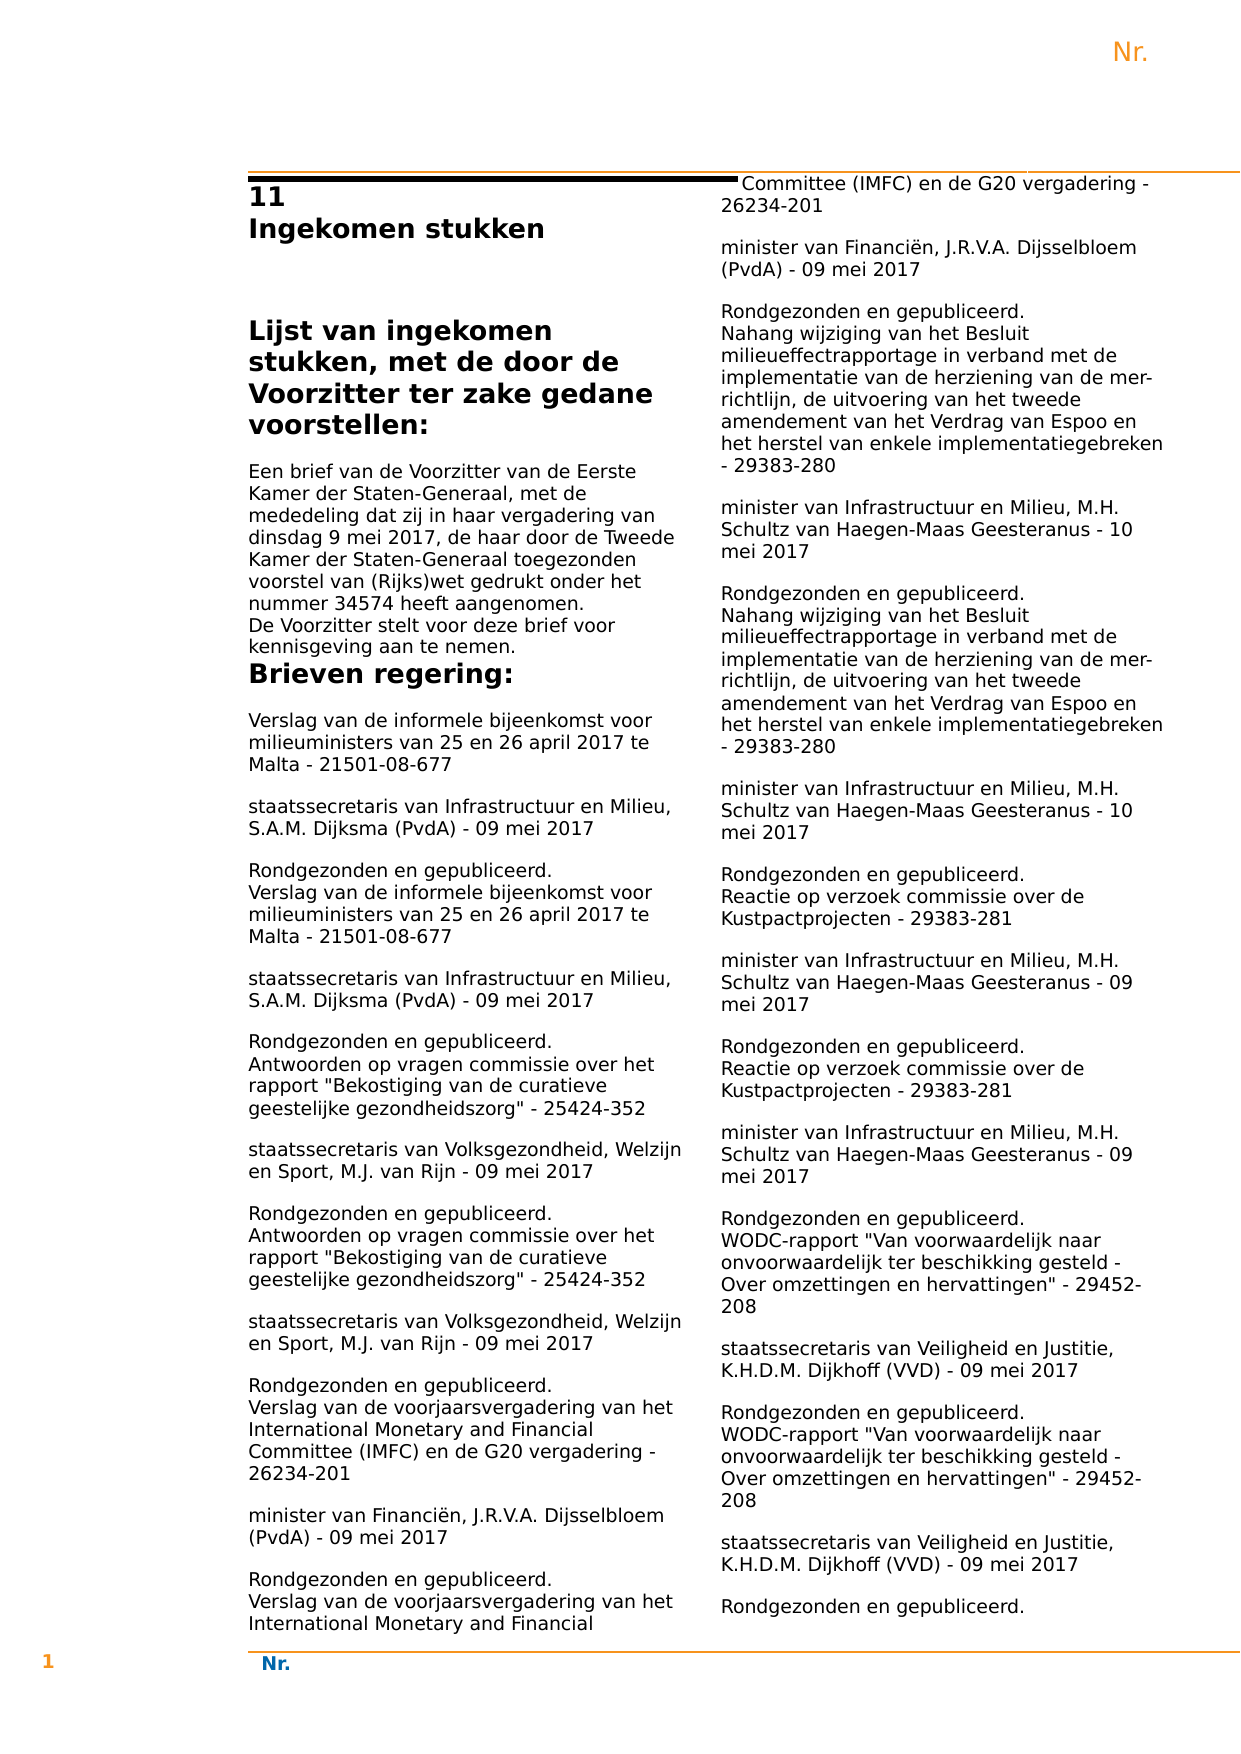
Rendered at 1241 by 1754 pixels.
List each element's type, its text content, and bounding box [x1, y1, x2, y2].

title Lijst van ingekomen stukken, met de door de Voorzitter ter zake gedane voorstellen: [248, 316, 691, 441]
text Rondgezonden en gepubliceerd. [248, 859, 691, 882]
text Verslag van de voorjaarsvergadering van het International Monetary and Financial Committee (IMFC) en de G20 vergadering - 26234-201 [248, 1397, 691, 1485]
text staatssecretaris van Infrastructuur en Milieu, S.A.M. Dijksma (PvdA) - 09 mei 2017 [248, 796, 691, 839]
text staatssecretaris van Volksgezondheid, Welzijn en Sport, M.J. van Rijn - 09 mei 2017 [248, 1311, 691, 1355]
text Rondgezonden en gepubliceerd. [721, 864, 1163, 886]
text Rondgezonden en gepubliceerd. [721, 1402, 1163, 1424]
text Verslag van de informele bijeenkomst voor milieuministers van 25 en 26 april 2017 te Malta - 21501-08-677 [248, 882, 691, 947]
text WODC-rapport "Van voorwaardelijk naar onvoorwaardelijk ter beschikking gesteld - Over omzettingen en hervattingen" - 29452-208 [721, 1424, 1163, 1512]
text Rondgezonden en gepubliceerd. [248, 1031, 691, 1053]
text Nahang wijziging van het Besluit milieueffectrapportage in verband met de implementatie van de herziening van de mer-richtlijn, de uitvoering van het tweede amendement van het Verdrag van Espoo en het herstel van enkele implementatiegebreken - 29383-280 [721, 604, 1163, 758]
title 11 Ingekomen stukken [248, 182, 691, 244]
title Brieven regering: [248, 658, 691, 690]
text Rondgezonden en gepubliceerd. [721, 1036, 1163, 1058]
text Een brief van de Voorzitter van de Eerste Kamer der Staten-Generaal, met de mededeling dat zij in haar vergadering van dinsdag 9 mei 2017, de haar door de Tweede Kamer der Staten-Generaal toegezonden voorstel van (Rijks)wet gedrukt onder het nummer 34574 heeft aangenomen. [248, 461, 691, 614]
text Nahang wijziging van het Besluit milieueffectrapportage in verband met de implementatie van de herziening van de mer-richtlijn, de uitvoering van het tweede amendement van het Verdrag van Espoo en het herstel van enkele implementatiegebreken - 29383-280 [721, 323, 1163, 477]
text Rondgezonden en gepubliceerd. [721, 1596, 1163, 1618]
text Rondgezonden en gepubliceerd. [721, 301, 1163, 323]
text Rondgezonden en gepubliceerd. [248, 1569, 691, 1591]
text minister van Financiën, J.R.V.A. Dijsselbloem (PvdA) - 09 mei 2017 [721, 237, 1163, 281]
text staatssecretaris van Infrastructuur en Milieu, S.A.M. Dijksma (PvdA) - 09 mei 2017 [248, 967, 691, 1011]
text staatssecretaris van Volksgezondheid, Welzijn en Sport, M.J. van Rijn - 09 mei 2017 [248, 1139, 691, 1183]
text minister van Infrastructuur en Milieu, M.H. Schultz van Haegen-Maas Geesteranus - 10 mei 2017 [721, 778, 1163, 844]
text Antwoorden op vragen commissie over het rapport "Bekostiging van de curatieve geestelijke gezondheidszorg" - 25424-352 [248, 1225, 691, 1291]
text minister van Financiën, J.R.V.A. Dijsselbloem (PvdA) - 09 mei 2017 [248, 1505, 691, 1549]
text staatssecretaris van Veiligheid en Justitie, K.H.D.M. Dijkhoff (VVD) - 09 mei 2017 [721, 1338, 1163, 1382]
text Rondgezonden en gepubliceerd. [248, 1203, 691, 1225]
text Rondgezonden en gepubliceerd. [248, 1375, 691, 1397]
text Reactie op verzoek commissie over de Kustpactprojecten - 29383-281 [721, 1058, 1163, 1102]
text minister van Infrastructuur en Milieu, M.H. Schultz van Haegen-Maas Geesteranus - 09 mei 2017 [721, 950, 1163, 1016]
text WODC-rapport "Van voorwaardelijk naar onvoorwaardelijk ter beschikking gesteld - Over omzettingen en hervattingen" - 29452-208 [721, 1230, 1163, 1318]
text Committee (IMFC) en de G20 vergadering - 26234-201 [721, 173, 1163, 217]
text minister van Infrastructuur en Milieu, M.H. Schultz van Haegen-Maas Geesteranus - 09 mei 2017 [721, 1122, 1163, 1188]
text Rondgezonden en gepubliceerd. [721, 1208, 1163, 1230]
text minister van Infrastructuur en Milieu, M.H. Schultz van Haegen-Maas Geesteranus - 10 mei 2017 [721, 497, 1163, 562]
text De Voorzitter stelt voor deze brief voor kennisgeving aan te nemen. [248, 614, 691, 658]
text staatssecretaris van Veiligheid en Justitie, K.H.D.M. Dijkhoff (VVD) - 09 mei 2017 [721, 1532, 1163, 1576]
text Rondgezonden en gepubliceerd. [721, 582, 1163, 604]
text Verslag van de voorjaarsvergadering van het International Monetary and Financial [248, 1591, 691, 1635]
text Reactie op verzoek commissie over de Kustpactprojecten - 29383-281 [721, 886, 1163, 930]
text Antwoorden op vragen commissie over het rapport "Bekostiging van de curatieve geestelijke gezondheidszorg" - 25424-352 [248, 1053, 691, 1119]
text Verslag van de informele bijeenkomst voor milieuministers van 25 en 26 april 2017 te Malta - 21501-08-677 [248, 710, 691, 776]
